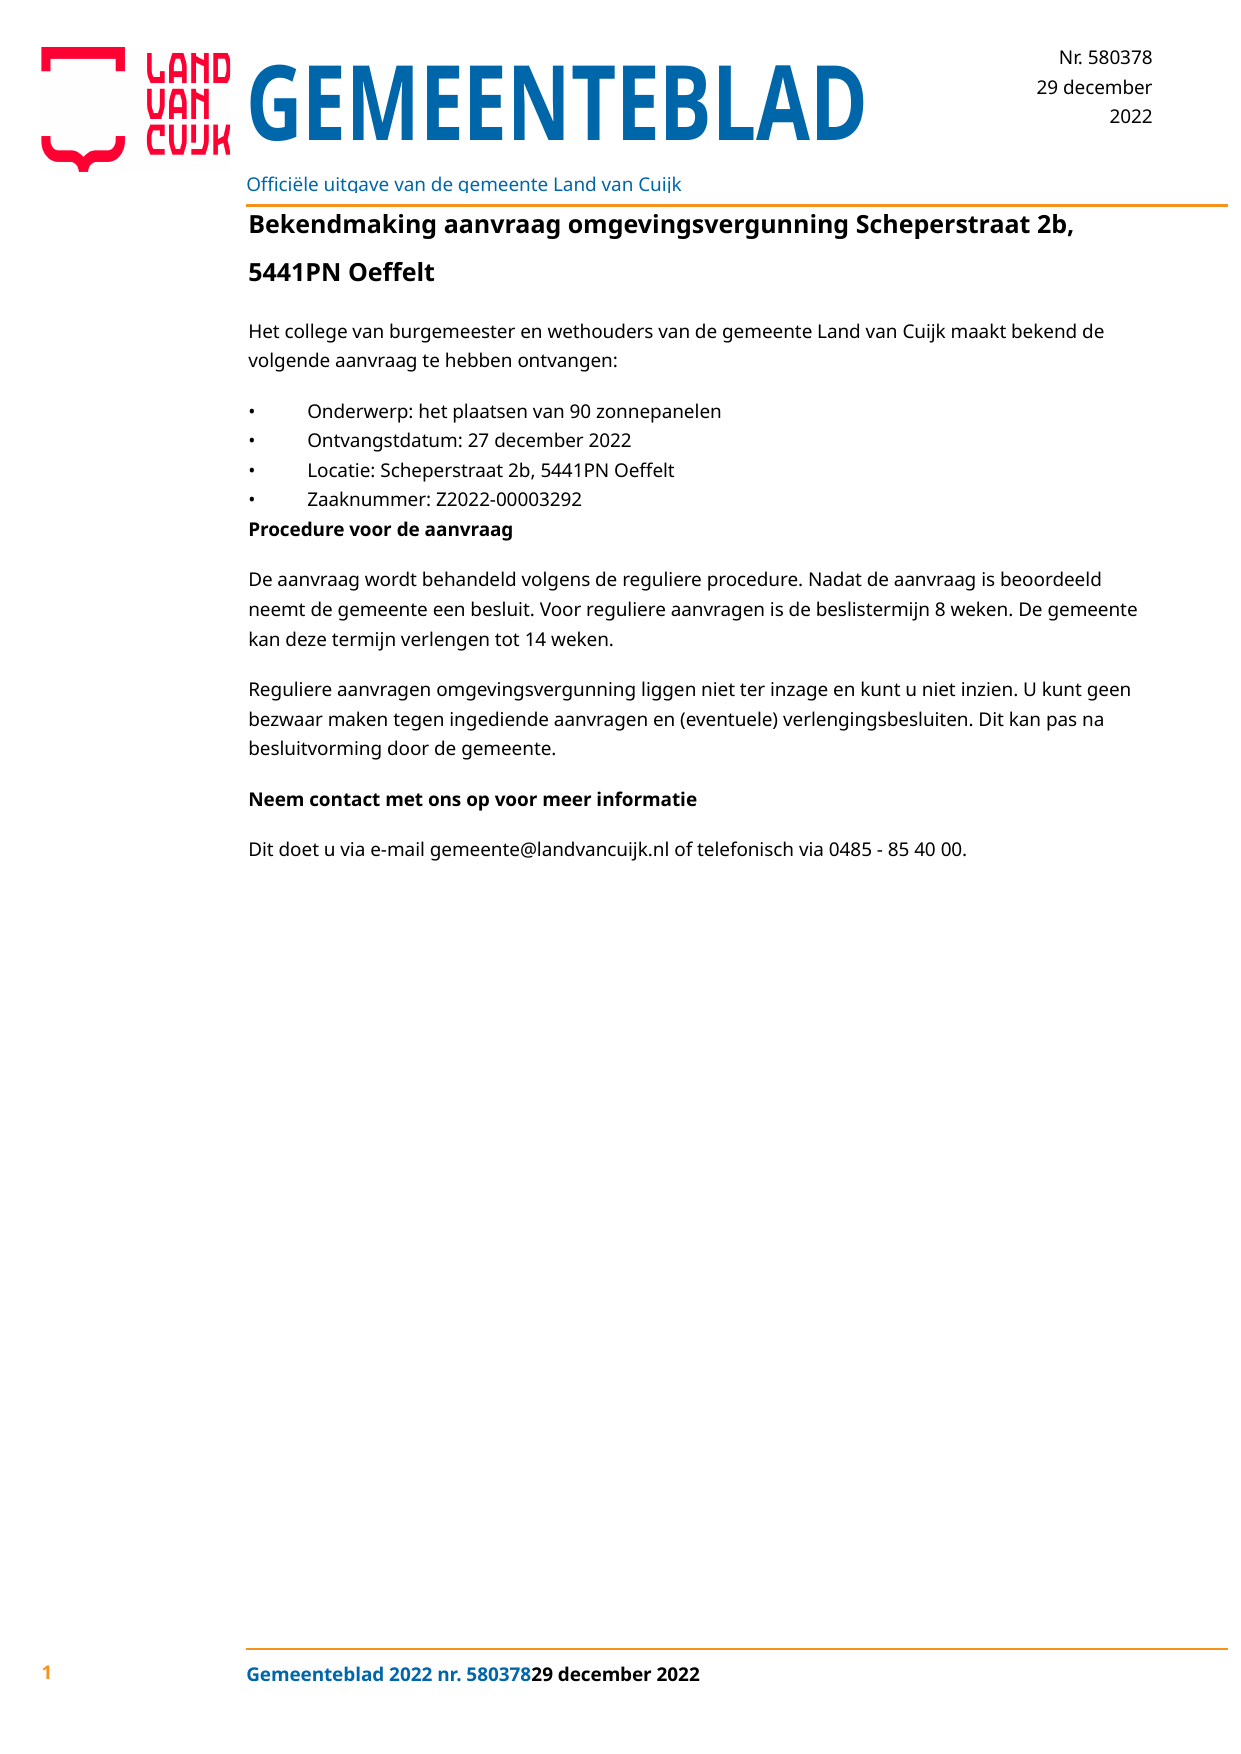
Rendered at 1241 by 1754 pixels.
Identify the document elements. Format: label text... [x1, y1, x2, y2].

list Locatie: Scheperstraat 2b, 5441PN Oeffelt [248, 457, 1152, 483]
picture [41, 47, 231, 172]
text Reguliere aanvragen omgevingsvergunning liggen niet ter inzage en kunt u niet inzien. U kunt geen bezwaar maken tegen ingediende aanvragen en (eventuele) verlengingsbesluiten. Dit kan pas na besluitvorming door de gemeente. [248, 676, 1152, 761]
text Bekendmaking aanvraag omgevingsvergunning Scheperstraat 2b, 5441PN Oeffelt [248, 207, 1152, 288]
list Onderwerp: het plaatsen van 90 zonnepanelen [248, 398, 1152, 424]
text Dit doet u via e-mail gemeente@landvancuijk.nl of telefonisch via 0485 - 85 40 00. [248, 836, 1152, 862]
text Neem contact met ons op voor meer informatie [248, 786, 1152, 812]
list Zaaknummer: Z2022-00003292 [248, 487, 1152, 512]
text Procedure voor de aanvraag [248, 516, 1152, 542]
text De aanvraag wordt behandeld volgens de reguliere procedure. Nadat de aanvraag is beoordeeld neemt de gemeente een besluit. Voor reguliere aanvragen is de beslistermijn 8 weken. De gemeente kan deze termijn verlengen tot 14 weken. [248, 567, 1152, 652]
text Het college van burgemeester en wethouders van de gemeente Land van Cuijk maakt bekend de volgende aanvraag te hebben ontvangen: [248, 318, 1152, 373]
list Ontvangstdatum: 27 december 2022 [248, 427, 1152, 453]
